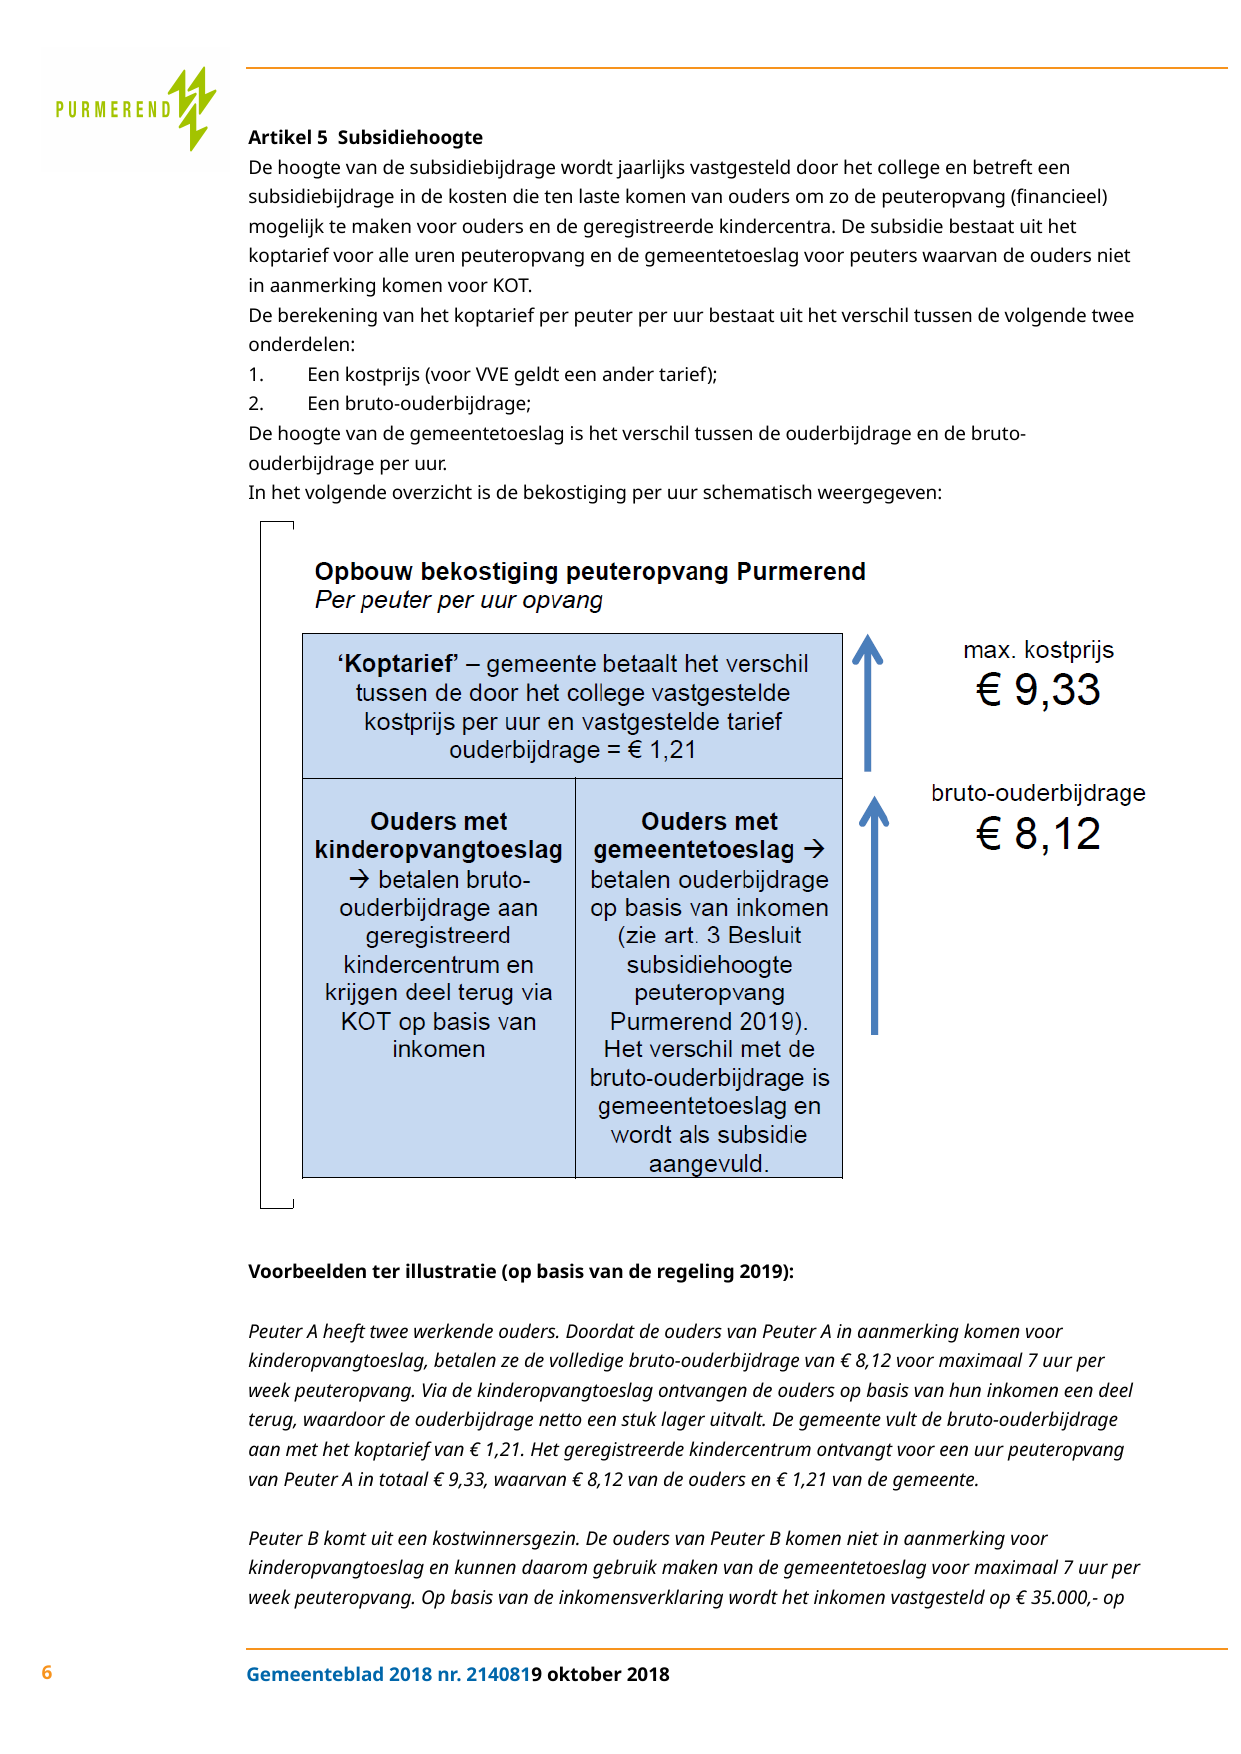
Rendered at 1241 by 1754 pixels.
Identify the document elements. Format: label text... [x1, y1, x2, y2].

text De hoogte van de gemeentetoeslag is het verschil tussen de ouderbijdrage en de bruto-ouderbijdrage per uur. [248, 420, 1152, 476]
picture [41, 47, 231, 172]
list Een bruto-ouderbijdrage; [248, 391, 1152, 416]
text In het volgende overzicht is de bekostiging per uur schematisch weergegeven: [248, 479, 1152, 505]
list Een kostprijs (voor VVE geldt een ander tarief); [248, 361, 1152, 387]
text Voorbeelden ter illustratie (op basis van de regeling 2019): [248, 1259, 1152, 1284]
text Peuter A heeft twee werkende ouders. Doordat de ouders van Peuter A in aanmerking komen voor kinderopvangtoeslag, betalen ze de volledige bruto-ouderbijdrage van € 8,12 voor maximaal 7 uur per week peuteropvang. Via de kinderopvangtoeslag ontvangen de ouders op basis van hun inkomen een deel terug, waardoor de ouderbijdrage netto een stuk lager uitvalt. De gemeente vult de bruto-ouderbijdrage aan met het koptarief van € 1,21. Het geregistreerde kindercentrum ontvangt voor een uur peuteropvang van Peuter A in totaal € 9,33, waarvan € 8,12 van de ouders en € 1,21 van de gemeente. [248, 1318, 1152, 1492]
text De hoogte van de subsidiebijdrage wordt jaarlijks vastgesteld door het college en betreft een subsidiebijdrage in de kosten die ten laste komen van ouders om zo de peuteropvang (financieel) mogelijk te maken voor ouders en de geregistreerde kindercentra. De subsidie bestaat uit het koptarief voor alle uren peuteropvang en de gemeentetoeslag voor peuters waarvan de ouders niet in aanmerking komen voor KOT. [248, 154, 1152, 298]
picture [268, 529, 1173, 1199]
text Peuter B komt uit een kostwinnersgezin. De ouders van Peuter B komen niet in aanmerking voor kinderopvangtoeslag en kunnen daarom gebruik maken van de gemeentetoeslag voor maximaal 7 uur per week peuteropvang. Op basis van de inkomensverklaring wordt het inkomen vastgesteld op € 35.000,- op [248, 1525, 1152, 1610]
text De berekening van het koptarief per peuter per uur bestaat uit het verschil tussen de volgende twee onderdelen: [248, 302, 1152, 357]
text Artikel 5 Subsidiehoogte [248, 124, 1152, 150]
